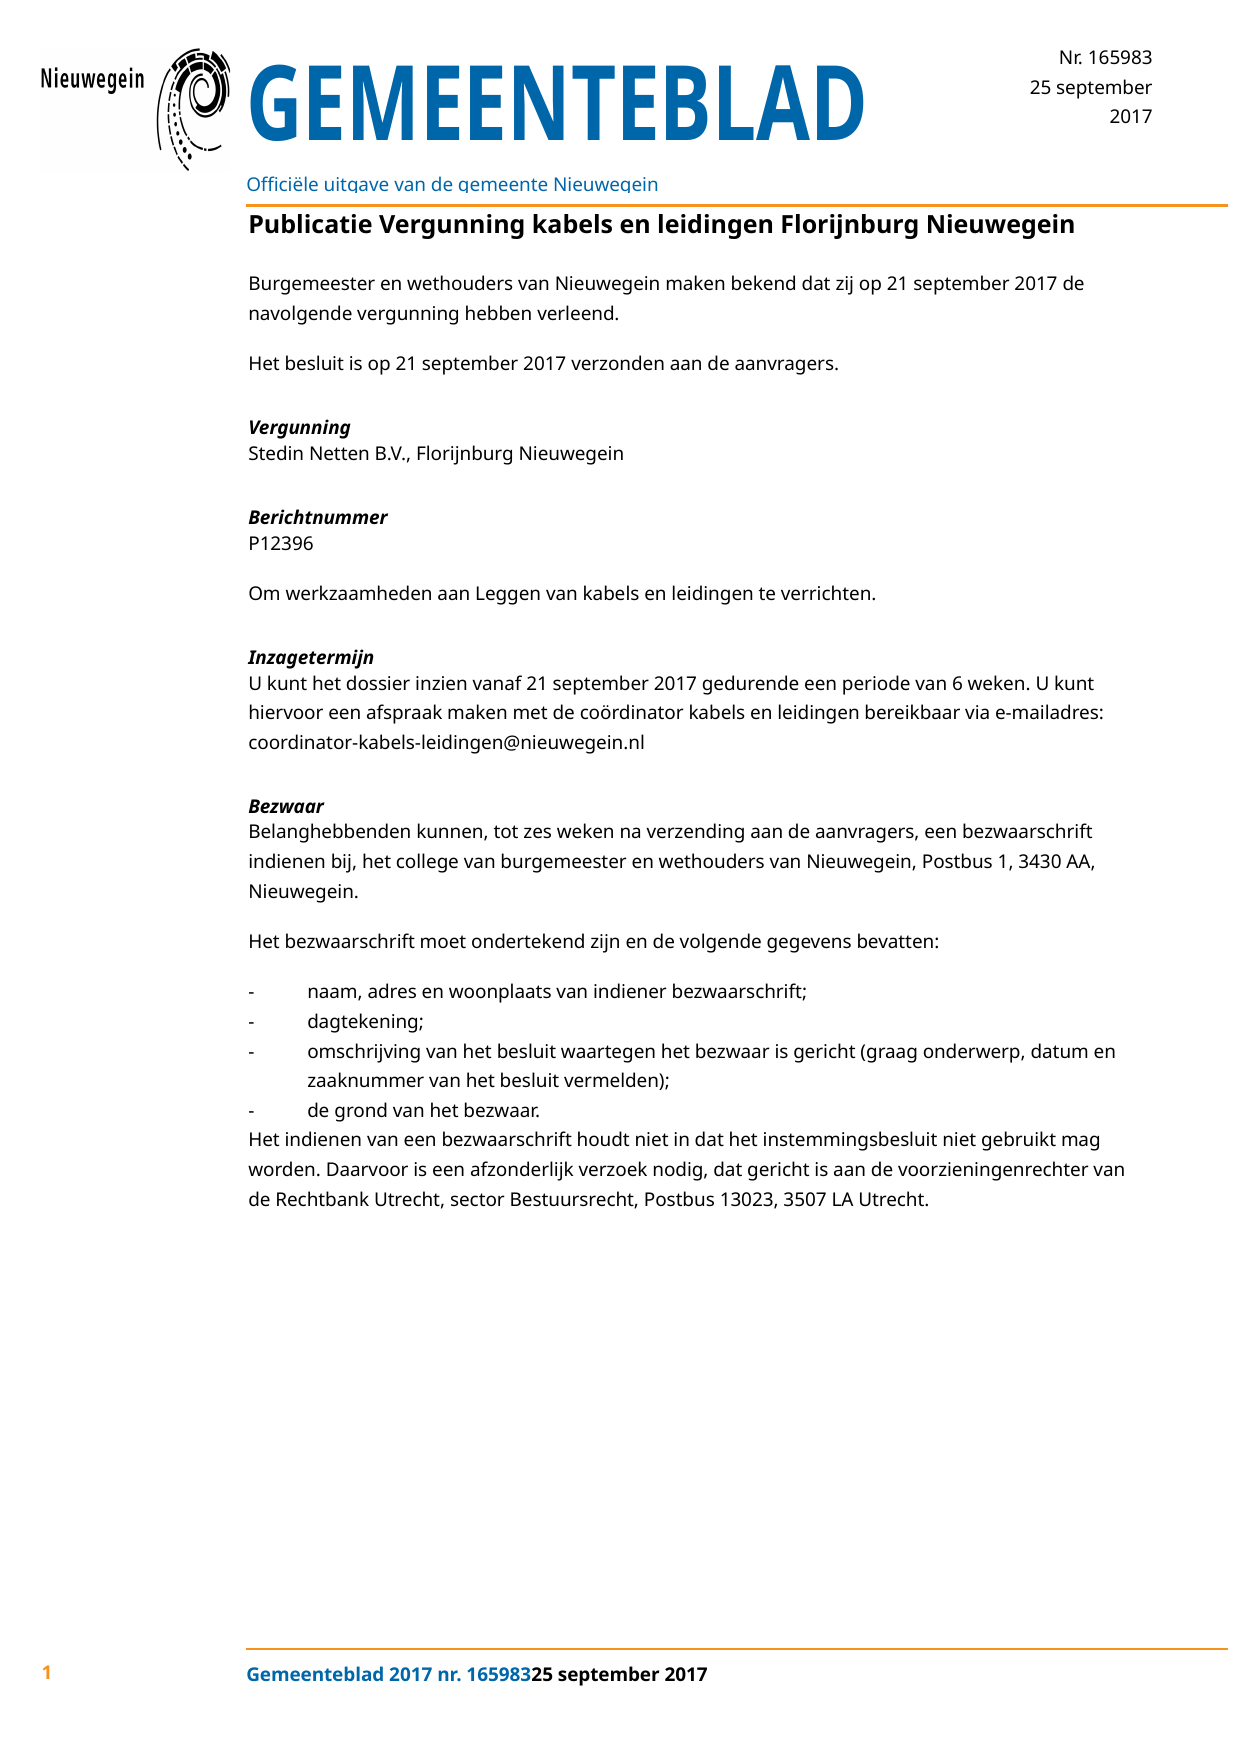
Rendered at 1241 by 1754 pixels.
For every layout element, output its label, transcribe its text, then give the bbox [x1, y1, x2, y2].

text Belanghebbenden kunnen, tot zes weken na verzending aan de aanvragers, een bezwaarschrift indienen bij, het college van burgemeester en wethouders van Nieuwegein, Postbus 1, 3430 AA, Nieuwegein. [248, 819, 1152, 903]
text Het besluit is op 21 september 2017 verzonden aan de aanvragers. [248, 350, 1152, 376]
list naam, adres en woonplaats van indiener bezwaarschrift; [248, 979, 1152, 1004]
text P12396 [248, 530, 1152, 555]
text Berichtnummer [248, 504, 1152, 530]
text Publicatie Vergunning kabels en leidingen Florijnburg Nieuwegein [248, 207, 1152, 241]
picture [41, 47, 231, 172]
text Inzagetermijn [248, 644, 1152, 670]
text Het indienen van een bezwaarschrift houdt niet in dat het instemmingsbesluit niet gebruikt mag worden. Daarvoor is een afzonderlijk verzoek nodig, dat gericht is aan de voorzieningenrechter van de Rechtbank Utrecht, sector Bestuursrecht, Postbus 13023, 3507 LA Utrecht. [248, 1127, 1152, 1211]
text Burgemeester en wethouders van Nieuwegein maken bekend dat zij op 21 september 2017 de navolgende vergunning hebben verleend. [248, 270, 1152, 326]
list dagtekening; [248, 1008, 1152, 1034]
text Om werkzaamheden aan Leggen van kabels en leidingen te verrichten. [248, 580, 1152, 606]
text Bezwaar [248, 793, 1152, 819]
text Stedin Netten B.V., Florijnburg Nieuwegein [248, 440, 1152, 466]
text Het bezwaarschrift moet ondertekend zijn en de volgende gegevens bevatten: [248, 928, 1152, 954]
list de grond van het bezwaar. [248, 1097, 1152, 1123]
text Vergunning [248, 414, 1152, 440]
list omschrijving van het besluit waartegen het bezwaar is gericht (graag onderwerp, datum en zaaknummer van het besluit vermelden); [248, 1038, 1152, 1093]
text U kunt het dossier inzien vanaf 21 september 2017 gedurende een periode van 6 weken. U kunt hiervoor een afspraak maken met de coördinator kabels en leidingen bereikbaar via e-mailadres: coordinator-kabels-leidingen@nieuwegein.nl [248, 670, 1152, 755]
